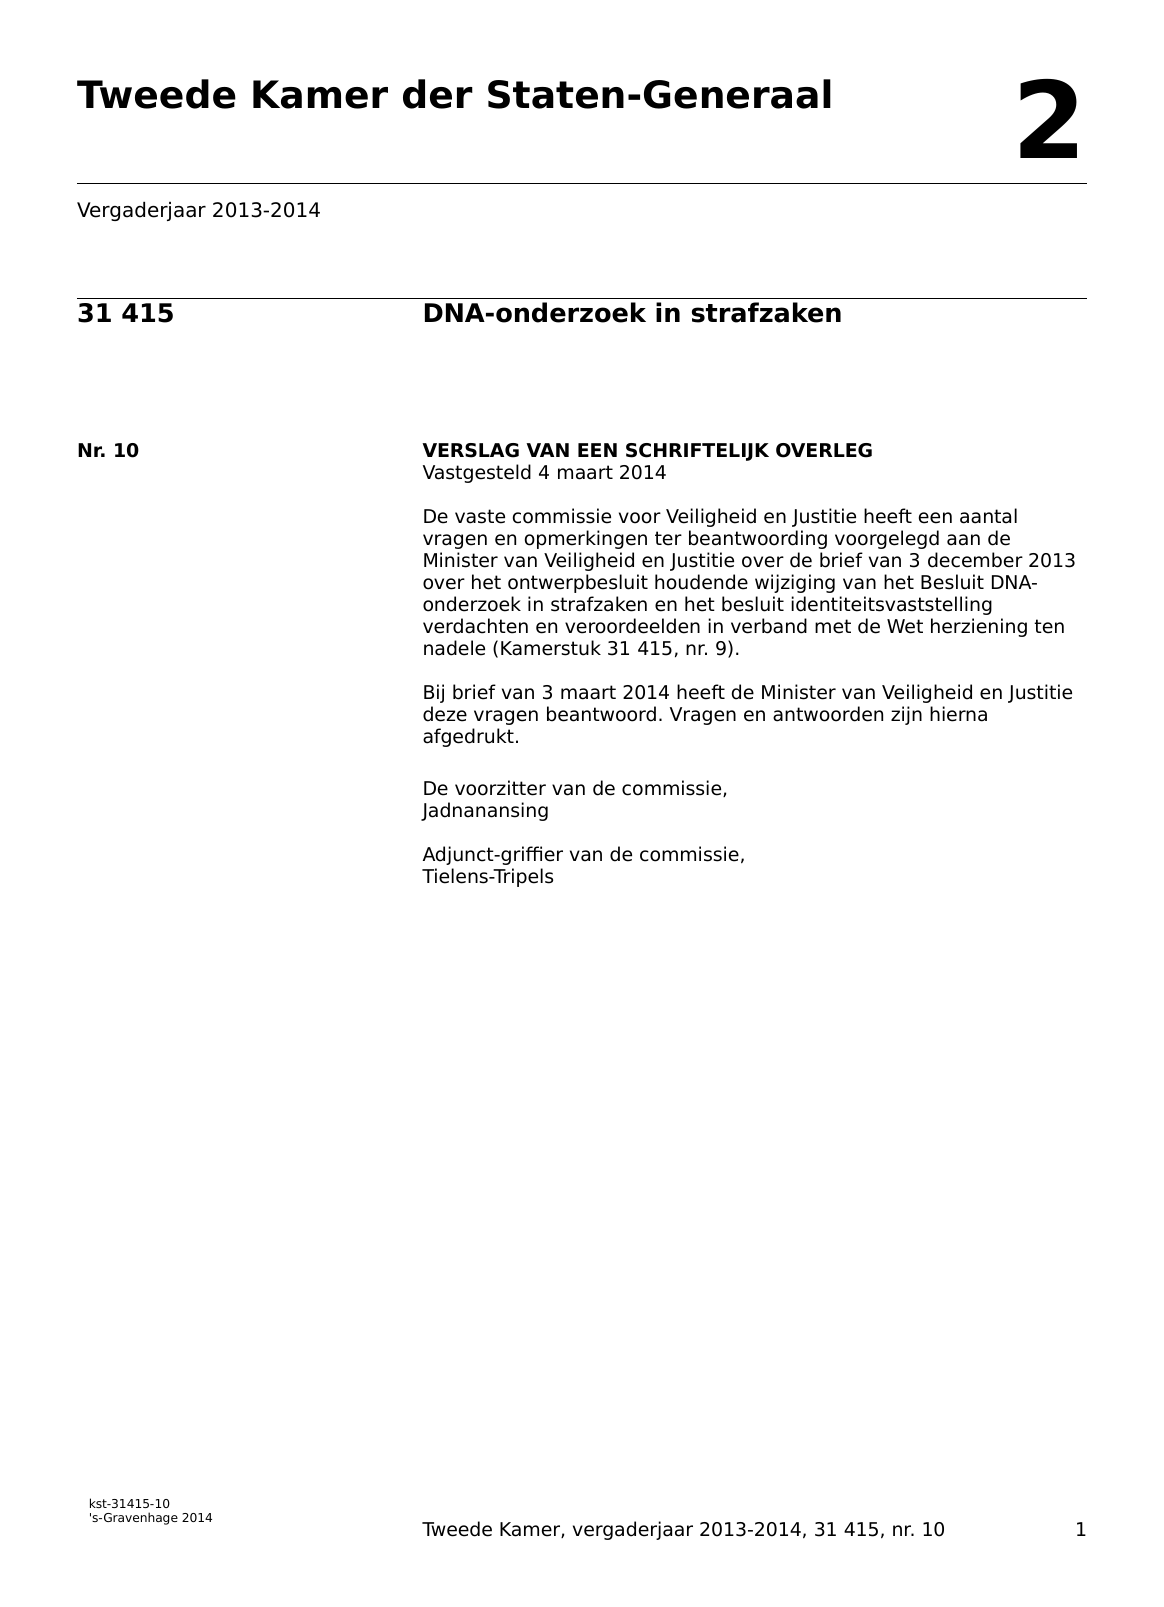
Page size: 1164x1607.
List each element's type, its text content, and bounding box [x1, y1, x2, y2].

subtitle 31 415 DNA-onderzoek in strafzaken [77, 299, 1087, 329]
subtitle Nr. 10 VERSLAG VAN EEN SCHRIFTELIJK OVERLEG [77, 440, 1087, 462]
table_cell Vergaderjaar 2013-2014 [77, 184, 1087, 298]
table_header 2 [886, 59, 1087, 183]
text Adjunct-griffier van de commissie, Tielens-Tripels [422, 844, 1087, 888]
text Vastgesteld 4 maart 2014 [422, 462, 1087, 484]
text De vaste commissie voor Veiligheid en Justitie heeft een aantal vragen en opmerkingen ter beantwoording voorgelegd aan de Minister van Veiligheid en Justitie over de brief van 3 december 2013 over het ontwerpbesluit houdende wijziging van het Besluit DNA-onderzoek in strafzaken en het besluit identiteitsvaststelling verdachten en veroordeelden in verband met de Wet herziening ten nadele (Kamerstuk 31 415, nr. 9). [422, 506, 1087, 660]
table_header Tweede Kamer der Staten-Generaal [77, 59, 886, 183]
text kst-31415-10 [88, 1497, 323, 1511]
text 's-Gravenhage 2014 [88, 1511, 323, 1525]
text Bij brief van 3 maart 2014 heeft de Minister van Veiligheid en Justitie deze vragen beantwoord. Vragen en antwoorden zijn hierna afgedrukt. [422, 682, 1087, 748]
text De voorzitter van de commissie, Jadnanansing [422, 778, 1087, 822]
